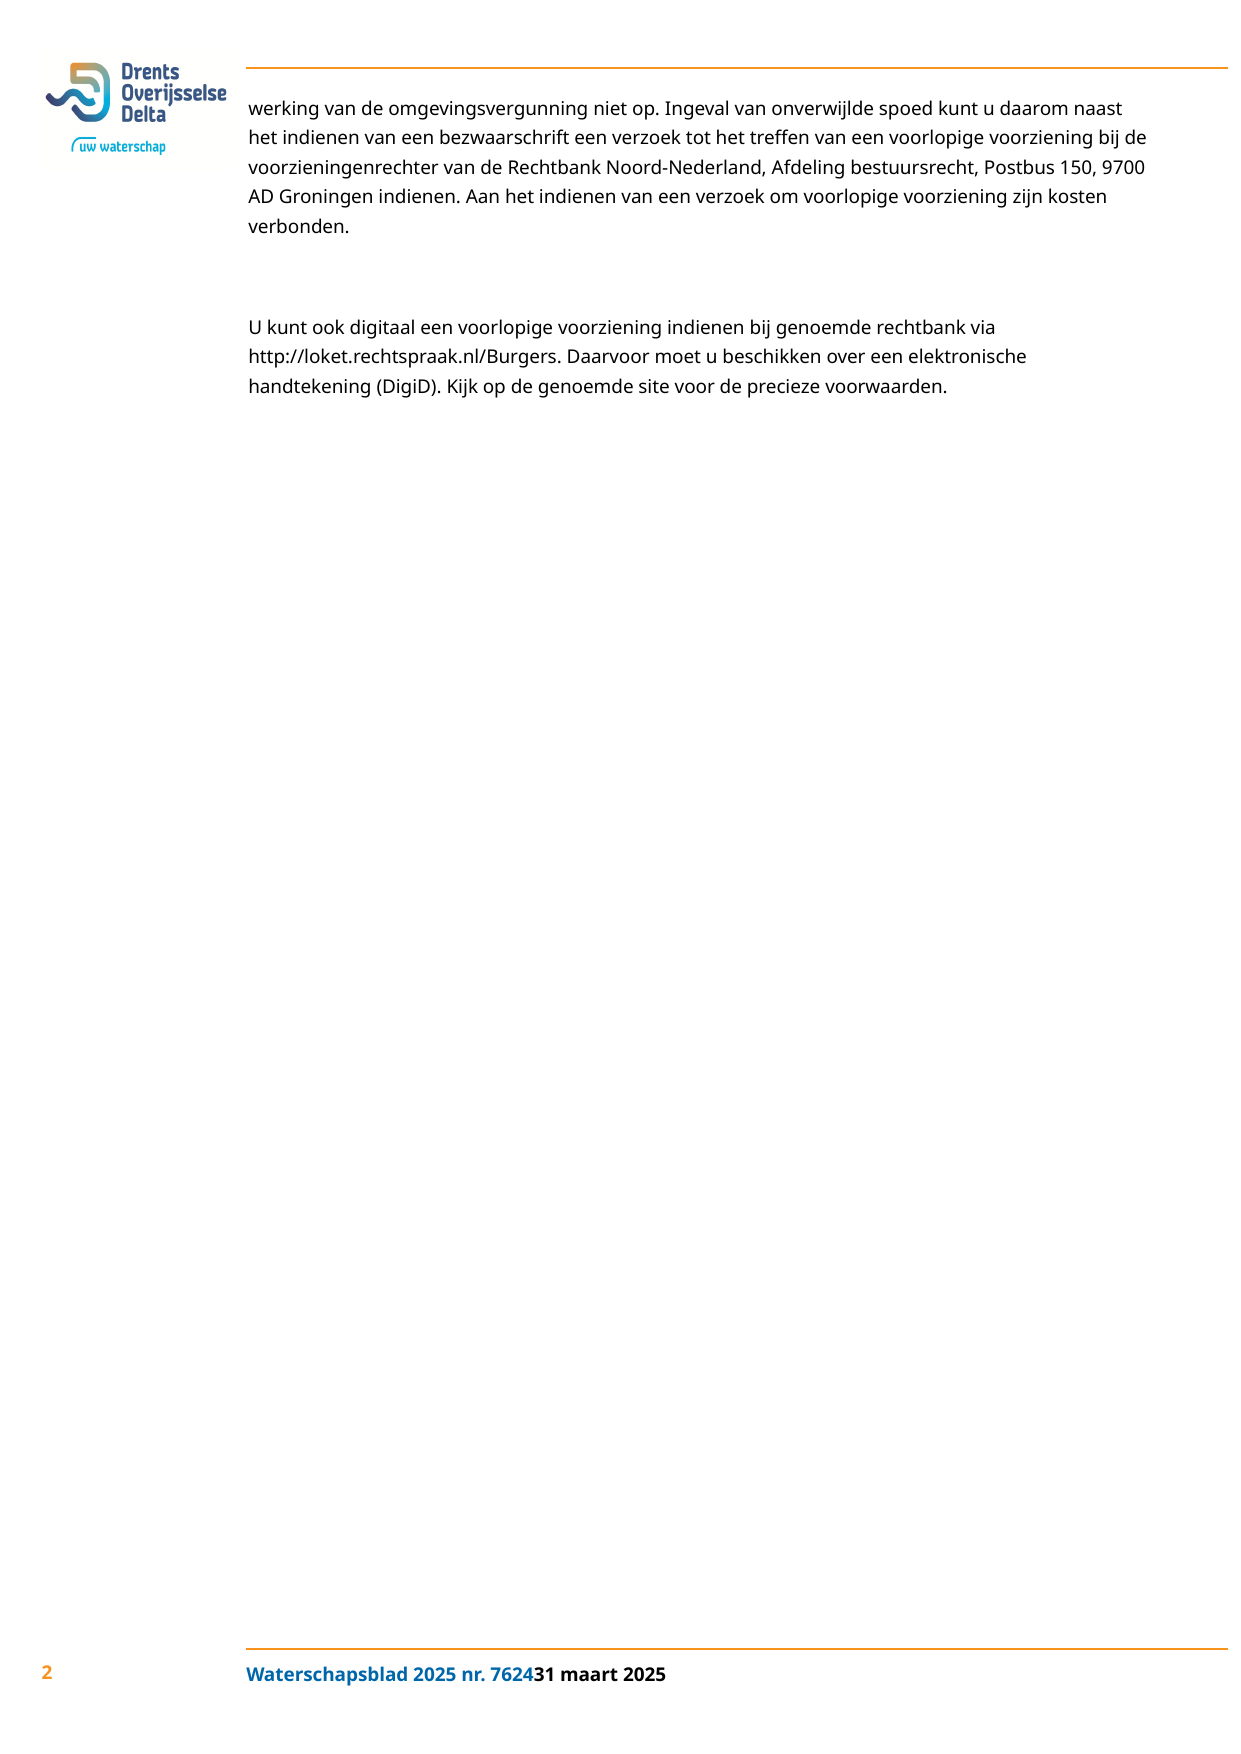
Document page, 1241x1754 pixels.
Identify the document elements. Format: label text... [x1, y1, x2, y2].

text werking van de omgevingsvergunning niet op. Ingeval van onverwijlde spoed kunt u daarom naast het indienen van een bezwaarschrift een verzoek tot het treffen van een voorlopige voorziening bij de voorzieningenrechter van de Rechtbank Noord-Nederland, Afdeling bestuursrecht, Postbus 150, 9700 AD Groningen indienen. Aan het indienen van een verzoek om voorlopige voorziening zijn kosten verbonden. [248, 95, 1152, 239]
picture [41, 47, 231, 172]
text U kunt ook digitaal een voorlopige voorziening indienen bij genoemde rechtbank via http://loket.rechtspraak.nl/Burgers. Daarvoor moet u beschikken over een elektronische handtekening (DigiD). Kijk op de genoemde site voor de precieze voorwaarden. [248, 314, 1152, 399]
